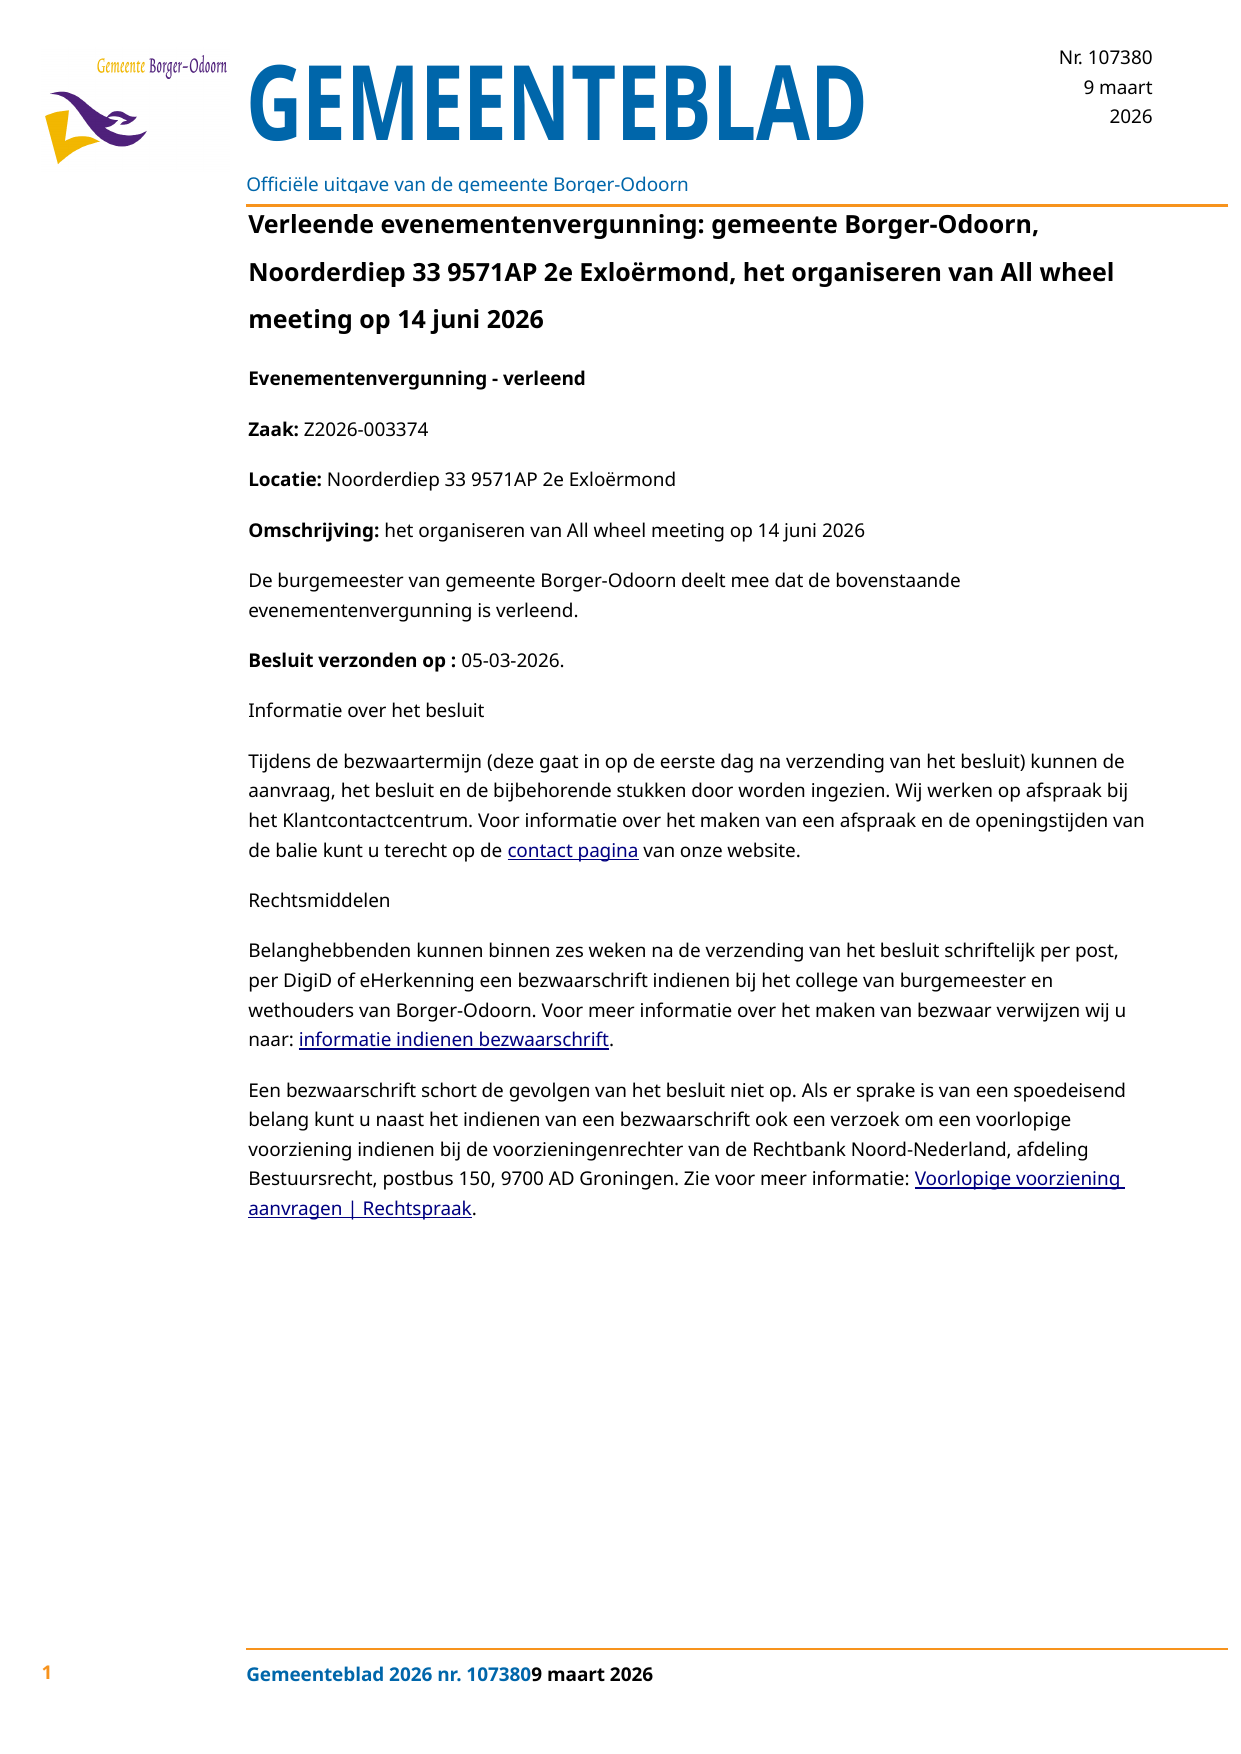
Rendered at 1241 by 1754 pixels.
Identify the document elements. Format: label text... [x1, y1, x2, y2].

text Locatie: Noorderdiep 33 9571AP 2e Exloërmond [248, 466, 1152, 492]
text De burgemeester van gemeente Borger-Odoorn deelt mee dat de bovenstaande evenementenvergunning is verleend. [248, 567, 1152, 622]
text Belanghebbenden kunnen binnen zes weken na de verzending van het besluit schriftelijk per post, per DigiD of eHerkenning een bezwaarschrift indienen bij het college van burgemeester en wethouders van Borger-Odoorn. Voor meer informatie over het maken van bezwaar verwijzen wij u naar: informatie indienen bezwaarschrift. [248, 938, 1152, 1052]
text Een bezwaarschrift schort de gevolgen van het besluit niet op. Als er sprake is van een spoedeisend belang kunt u naast het indienen van een bezwaarschrift ook een verzoek om een voorlopige voorziening indienen bij de voorzieningenrechter van de Rechtbank Noord-Nederland, afdeling Bestuursrecht, postbus 150, 9700 AD Groningen. Zie voor meer informatie: Voorlopige voorziening aanvragen | Rechtspraak. [248, 1077, 1152, 1221]
text Zaak: Z2026-003374 [248, 416, 1152, 442]
text Informatie over het besluit [248, 698, 1152, 723]
picture [41, 47, 231, 172]
text Tijdens de bezwaartermijn (deze gaat in op de eerste dag na verzending van het besluit) kunnen de aanvraag, het besluit en de bijbehorende stukken door worden ingezien. Wij werken op afspraak bij het Klantcontactcentrum. Voor informatie over het maken van een afspraak en de openingstijden van de balie kunt u terecht op de contact pagina van onze website. [248, 748, 1152, 862]
text Omschrijving: het organiseren van All wheel meeting op 14 juni 2026 [248, 517, 1152, 542]
text Besluit verzonden op : 05-03-2026. [248, 647, 1152, 673]
text Evenementenvergunning - verleend [248, 366, 1152, 391]
text Rechtsmiddelen [248, 887, 1152, 913]
text Verleende evenementenvergunning: gemeente Borger-Odoorn, Noorderdiep 33 9571AP 2e Exloërmond, het organiseren van All wheel meeting op 14 juni 2026 [248, 207, 1152, 336]
